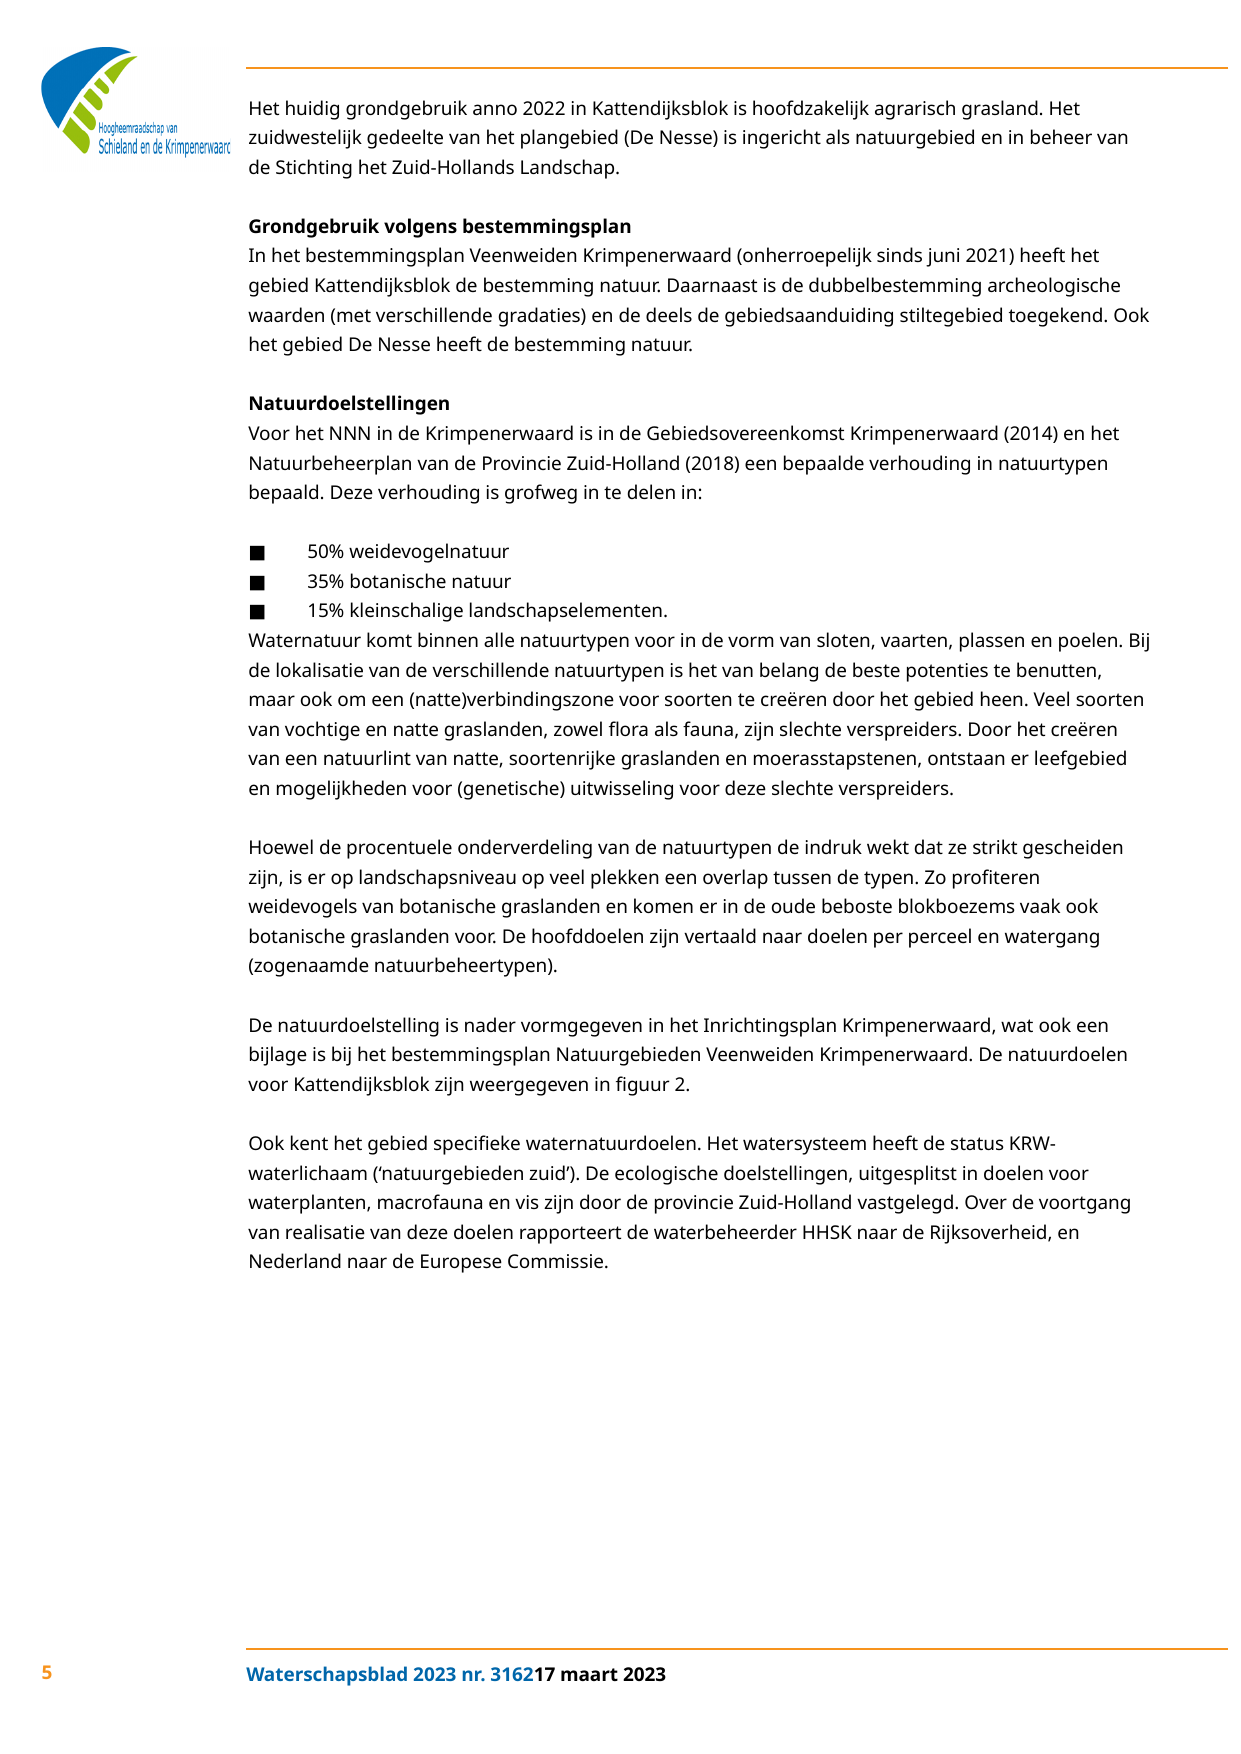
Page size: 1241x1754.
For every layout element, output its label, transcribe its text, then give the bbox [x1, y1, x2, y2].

text In het bestemmingsplan Veenweiden Krimpenerwaard (onherroepelijk sinds juni 2021) heeft het gebied Kattendijksblok de bestemming natuur. Daarnaast is de dubbelbestemming archeologische waarden (met verschillende gradaties) en de deels de gebiedsaanduiding stiltegebied toegekend. Ook het gebied De Nesse heeft de bestemming natuur. [248, 243, 1152, 357]
text Ook kent het gebied specifieke waternatuurdoelen. Het watersysteem heeft de status KRW-waterlichaam (‘natuurgebieden zuid’). De ecologische doelstellingen, uitgesplitst in doelen voor waterplanten, macrofauna en vis zijn door de provincie Zuid-Holland vastgelegd. Over de voortgang van realisatie van deze doelen rapporteert de waterbeheerder HHSK naar de Rijksoverheid, en Nederland naar de Europese Commissie. [248, 1130, 1152, 1274]
text Waternatuur komt binnen alle natuurtypen voor in de vorm van sloten, vaarten, plassen en poelen. Bij de lokalisatie van de verschillende natuurtypen is het van belang de beste potenties te benutten, maar ook om een (natte)verbindingszone voor soorten te creëren door het gebied heen. Veel soorten van vochtige en natte graslanden, zowel flora als fauna, zijn slechte verspreiders. Door het creëren van een natuurlint van natte, soortenrijke graslanden en moerasstapstenen, ontstaan er leefgebied en mogelijkheden voor (genetische) uitwisseling voor deze slechte verspreiders. [248, 627, 1152, 801]
text Voor het NNN in de Krimpenerwaard is in de Gebiedsovereenkomst Krimpenerwaard (2014) en het Natuurbeheerplan van de Provincie Zuid-Holland (2018) een bepaalde verhouding in natuurtypen bepaald. Deze verhouding is grofweg in te delen in: [248, 420, 1152, 505]
text Hoewel de procentuele onderverdeling van de natuurtypen de indruk wekt dat ze strikt gescheiden zijn, is er op landschapsniveau op veel plekken een overlap tussen de typen. Zo profiteren weidevogels van botanische graslanden en komen er in de oude beboste blokboezems vaak ook botanische graslanden voor. De hoofddoelen zijn vertaald naar doelen per perceel en watergang (zogenaamde natuurbeheertypen). [248, 834, 1152, 978]
list 15% kleinschalige landschapselementen. [248, 598, 1152, 623]
text Natuurdoelstellingen [248, 391, 1152, 416]
list 50% weidevogelnatuur [248, 538, 1152, 564]
text Grondgebruik volgens bestemmingsplan [248, 213, 1152, 239]
list 35% botanische natuur [248, 568, 1152, 594]
text Het huidig grondgebruik anno 2022 in Kattendijksblok is hoofdzakelijk agrarisch grasland. Het zuidwestelijk gedeelte van het plangebied (De Nesse) is ingericht als natuurgebied en in beheer van de Stichting het Zuid-Hollands Landschap. [248, 95, 1152, 180]
text De natuurdoelstelling is nader vormgegeven in het Inrichtingsplan Krimpenerwaard, wat ook een bijlage is bij het bestemmingsplan Natuurgebieden Veenweiden Krimpenerwaard. De natuurdoelen voor Kattendijksblok zijn weergegeven in figuur 2. [248, 1012, 1152, 1097]
picture [41, 47, 231, 172]
